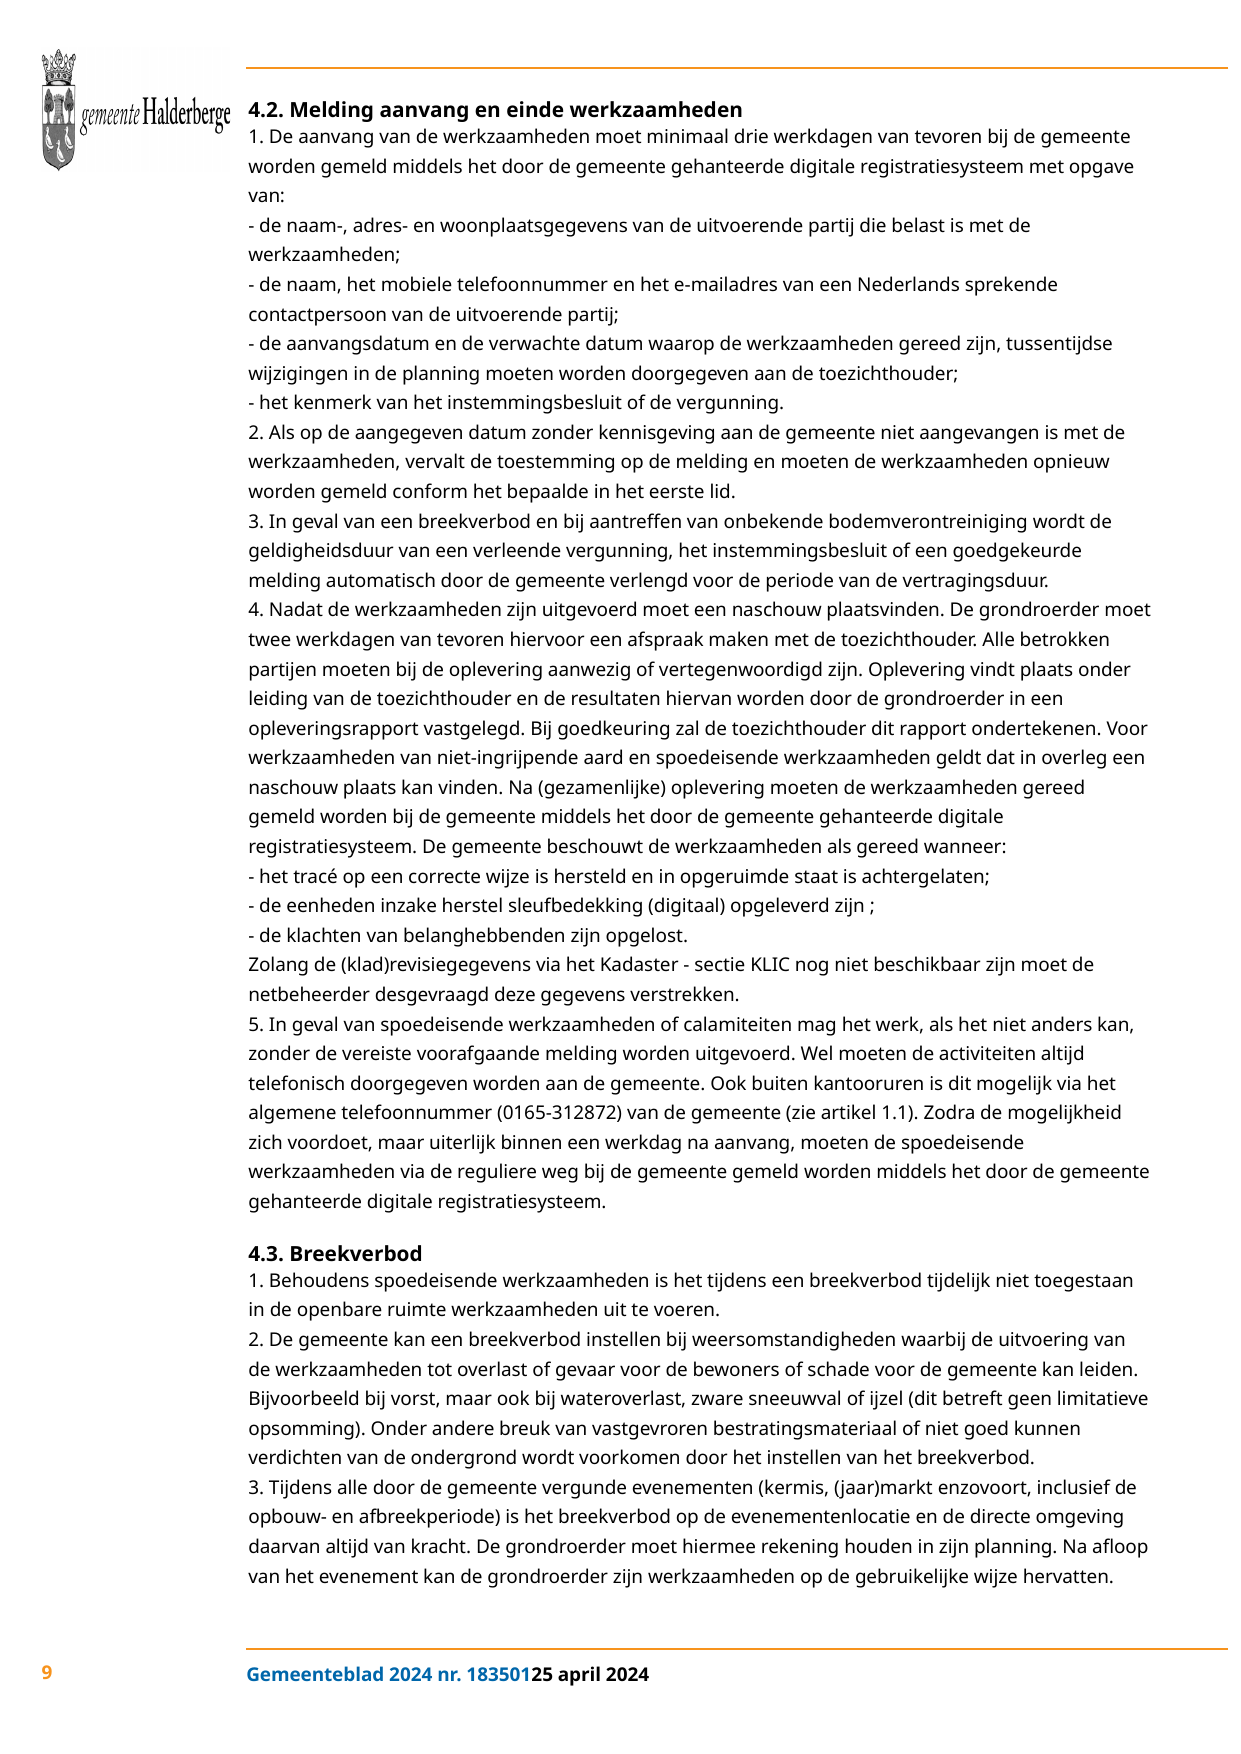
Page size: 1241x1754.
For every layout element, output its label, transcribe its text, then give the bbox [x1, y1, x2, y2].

text 5. In geval van spoedeisende werkzaamheden of calamiteiten mag het werk, als het niet anders kan, zonder de vereiste voorafgaande melding worden uitgevoerd. Wel moeten de activiteiten altijd telefonisch doorgegeven worden aan de gemeente. Ook buiten kantooruren is dit mogelijk via het algemene telefoonnummer (0165-312872) van de gemeente (zie artikel 1.1). Zodra de mogelijkheid zich voordoet, maar uiterlijk binnen een werkdag na aanvang, moeten de spoedeisende werkzaamheden via de reguliere weg bij de gemeente gemeld worden middels het door de gemeente gehanteerde digitale registratiesysteem. [248, 1011, 1152, 1214]
text - de klachten van belanghebbenden zijn opgelost. [248, 922, 1152, 948]
text - de aanvangsdatum en de verwachte datum waarop de werkzaamheden gereed zijn, tussentijdse wijzigingen in de planning moeten worden doorgegeven aan de toezichthouder; [248, 330, 1152, 386]
text 2. Als op de aangegeven datum zonder kennisgeving aan de gemeente niet aangevangen is met de werkzaamheden, vervalt de toestemming op de melding en moeten de werkzaamheden opnieuw worden gemeld conform het bepaalde in het eerste lid. [248, 419, 1152, 504]
text - de naam-, adres- en woonplaatsgegevens van de uitvoerende partij die belast is met de werkzaamheden; [248, 212, 1152, 267]
text 4.2. Melding aanvang en einde werkzaamheden [248, 95, 1152, 123]
text - het kenmerk van het instemmingsbesluit of de vergunning. [248, 389, 1152, 415]
text 3. Tijdens alle door de gemeente vergunde evenementen (kermis, (jaar)markt enzovoort, inclusief de opbouw- en afbreekperiode) is het breekverbod op de evenementenlocatie en de directe omgeving daarvan altijd van kracht. De grondroerder moet hiermee rekening houden in zijn planning. Na afloop van het evenement kan de grondroerder zijn werkzaamheden op de gebruikelijke wijze hervatten. [248, 1474, 1152, 1589]
text 4. Nadat de werkzaamheden zijn uitgevoerd moet een naschouw plaatsvinden. De grondroerder moet twee werkdagen van tevoren hiervoor een afspraak maken met de toezichthouder. Alle betrokken partijen moeten bij de oplevering aanwezig of vertegenwoordigd zijn. Oplevering vindt plaats onder leiding van de toezichthouder en de resultaten hiervan worden door de grondroerder in een opleveringsrapport vastgelegd. Bij goedkeuring zal de toezichthouder dit rapport ondertekenen. Voor werkzaamheden van niet-ingrijpende aard en spoedeisende werkzaamheden geldt dat in overleg een naschouw plaats kan vinden. Na (gezamenlijke) oplevering moeten de werkzaamheden gereed gemeld worden bij de gemeente middels het door de gemeente gehanteerde digitale registratiesysteem. De gemeente beschouwt de werkzaamheden als gereed wanneer: [248, 597, 1152, 859]
text 4.3. Breekverbod [248, 1239, 1152, 1267]
text - de eenheden inzake herstel sleufbedekking (digitaal) opgeleverd zijn ; [248, 892, 1152, 918]
text 2. De gemeente kan een breekverbod instellen bij weersomstandigheden waarbij de uitvoering van de werkzaamheden tot overlast of gevaar voor de bewoners of schade voor de gemeente kan leiden. Bijvoorbeeld bij vorst, maar ook bij wateroverlast, zware sneeuwval of ijzel (dit betreft geen limitatieve opsomming). Onder andere breuk van vastgevroren bestratingsmateriaal of niet goed kunnen verdichten van de ondergrond wordt voorkomen door het instellen van het breekverbod. [248, 1326, 1152, 1470]
text - het tracé op een correcte wijze is hersteld en in opgeruimde staat is achtergelaten; [248, 863, 1152, 888]
text Zolang de (klad)revisiegegevens via het Kadaster - sectie KLIC nog niet beschikbaar zijn moet de netbeheerder desgevraagd deze gegevens verstrekken. [248, 952, 1152, 1007]
text 1. Behoudens spoedeisende werkzaamheden is het tijdens een breekverbod tijdelijk niet toegestaan in de openbare ruimte werkzaamheden uit te voeren. [248, 1267, 1152, 1322]
text - de naam, het mobiele telefoonnummer en het e-mailadres van een Nederlands sprekende contactpersoon van de uitvoerende partij; [248, 271, 1152, 326]
text 1. De aanvang van de werkzaamheden moet minimaal drie werkdagen van tevoren bij de gemeente worden gemeld middels het door de gemeente gehanteerde digitale registratiesysteem met opgave van: [248, 123, 1152, 208]
picture [41, 47, 231, 172]
text 3. In geval van een breekverbod en bij aantreffen van onbekende bodemverontreiniging wordt de geldigheidsduur van een verleende vergunning, het instemmingsbesluit of een goedgekeurde melding automatisch door de gemeente verlengd voor de periode van de vertragingsduur. [248, 508, 1152, 593]
